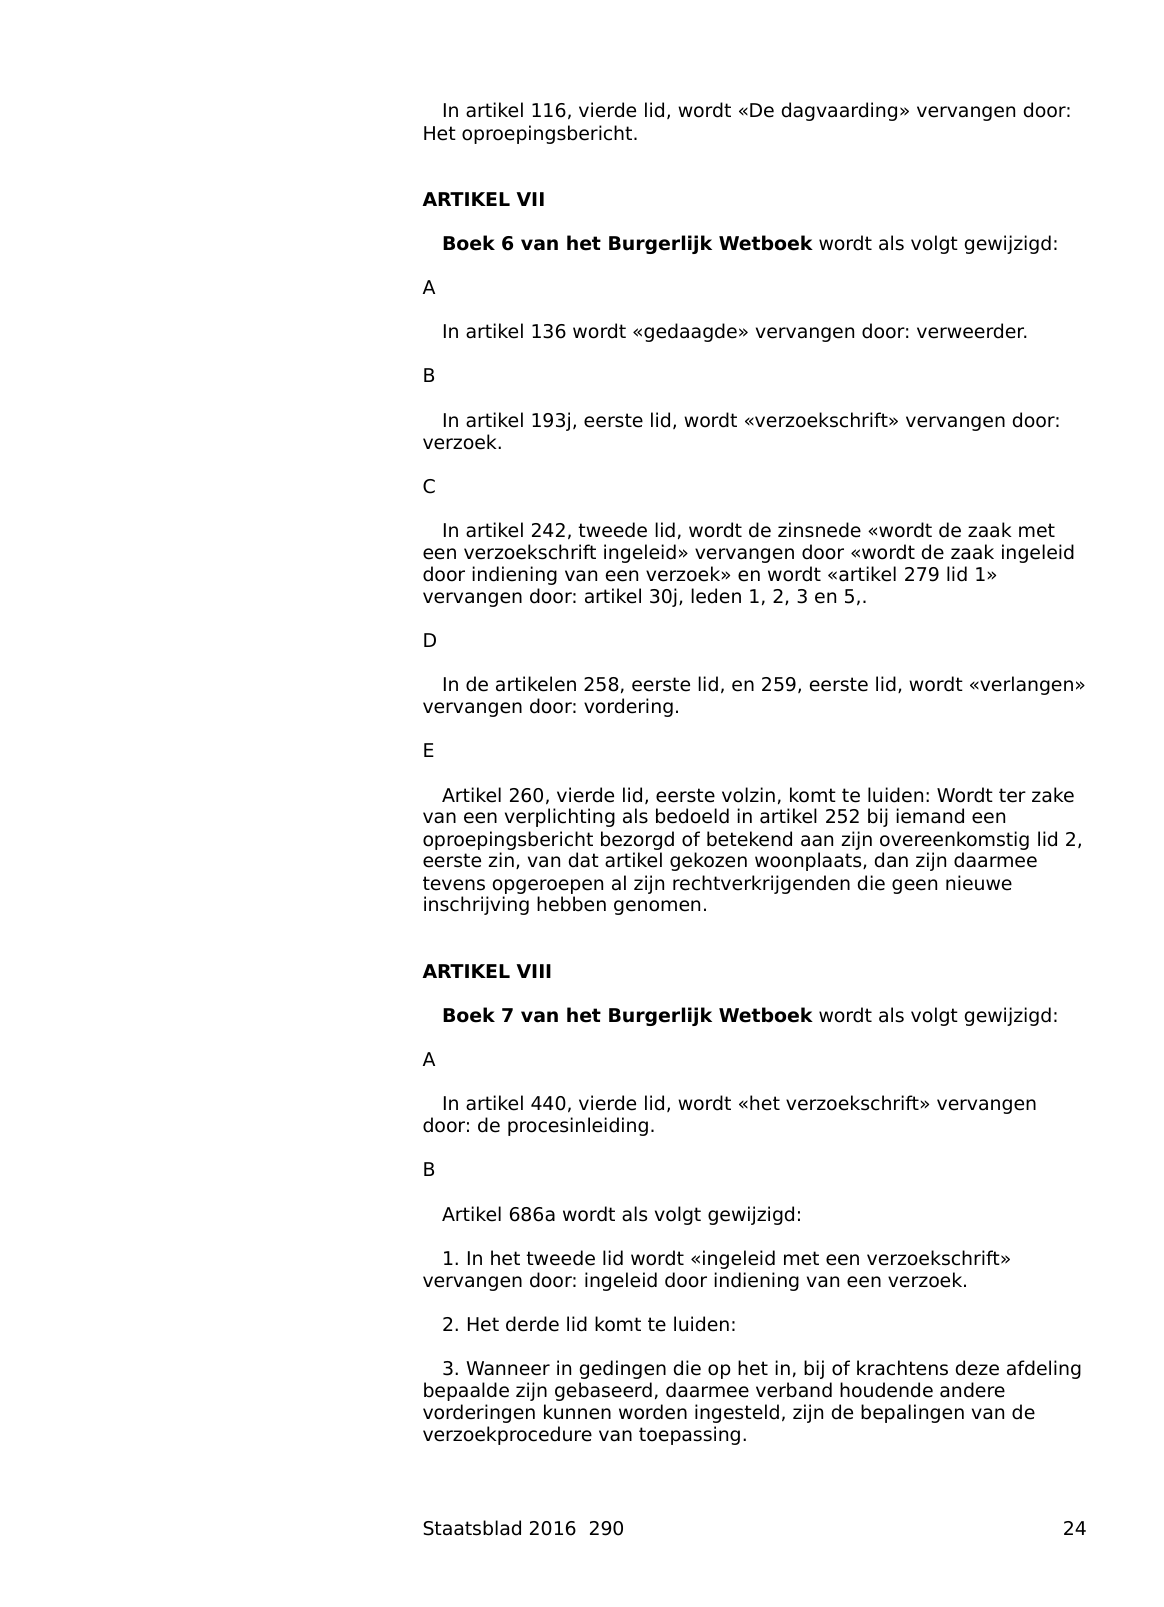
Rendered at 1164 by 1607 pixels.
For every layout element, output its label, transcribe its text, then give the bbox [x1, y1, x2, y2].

text In artikel 136 wordt «gedaagde» vervangen door: verweerder. [422, 321, 1087, 343]
text A [422, 1049, 1087, 1071]
text Boek 7 van het Burgerlijk Wetboek wordt als volgt gewijzigd: [422, 1005, 1087, 1027]
text In artikel 193j, eerste lid, wordt «verzoekschrift» vervangen door: verzoek. [422, 409, 1087, 453]
text Artikel 260, vierde lid, eerste volzin, komt te luiden: Wordt ter zake van een verplichting als bedoeld in artikel 252 bij iemand een oproepingsbericht bezorgd of betekend aan zijn overeenkomstig lid 2, eerste zin, van dat artikel gekozen woonplaats, dan zijn daarmee tevens opgeroepen al zijn rechtverkrijgenden die geen nieuwe inschrijving hebben genomen. [422, 784, 1087, 916]
text D [422, 630, 1087, 652]
text E [422, 740, 1087, 762]
text 2. Het derde lid komt te luiden: [422, 1314, 1087, 1336]
text Boek 6 van het Burgerlijk Wetboek wordt als volgt gewijzigd: [422, 233, 1087, 255]
text A [422, 277, 1087, 299]
text 3. Wanneer in gedingen die op het in, bij of krachtens deze afdeling bepaalde zijn gebaseerd, daarmee verband houdende andere vorderingen kunnen worden ingesteld, zijn de bepalingen van de verzoekprocedure van toepassing. [422, 1358, 1087, 1446]
text C [422, 476, 1087, 498]
text Artikel 686a wordt als volgt gewijzigd: [422, 1203, 1087, 1226]
text B [422, 1159, 1087, 1181]
text In artikel 116, vierde lid, wordt «De dagvaarding» vervangen door: Het oproepingsbericht. [422, 100, 1087, 144]
text In de artikelen 258, eerste lid, en 259, eerste lid, wordt «verlangen» vervangen door: vordering. [422, 674, 1087, 718]
subtitle ARTIKEL VII [422, 189, 1087, 211]
subtitle ARTIKEL VIII [422, 961, 1087, 983]
text 1. In het tweede lid wordt «ingeleid met een verzoekschrift» vervangen door: ingeleid door indiening van een verzoek. [422, 1248, 1087, 1292]
text In artikel 242, tweede lid, wordt de zinsnede «wordt de zaak met een verzoekschrift ingeleid» vervangen door «wordt de zaak ingeleid door indiening van een verzoek» en wordt «artikel 279 lid 1» vervangen door: artikel 30j, leden 1, 2, 3 en 5,. [422, 520, 1087, 608]
text In artikel 440, vierde lid, wordt «het verzoekschrift» vervangen door: de procesinleiding. [422, 1093, 1087, 1137]
text B [422, 365, 1087, 387]
